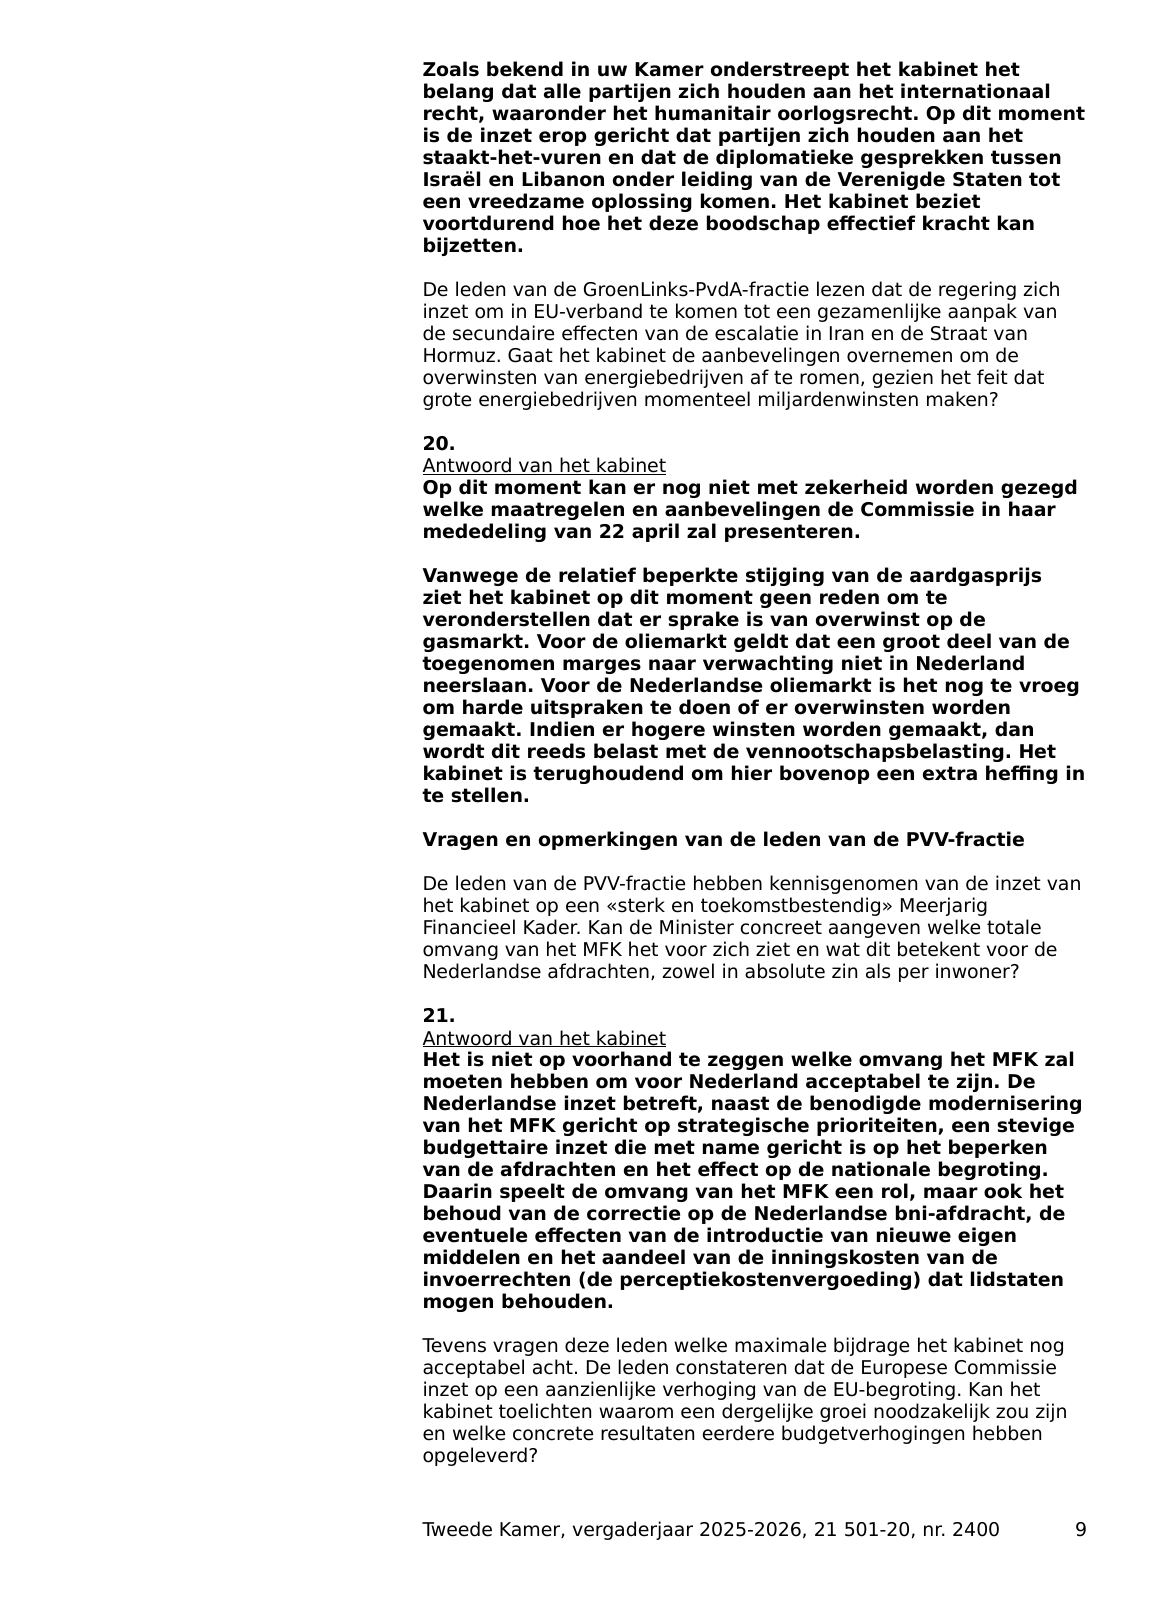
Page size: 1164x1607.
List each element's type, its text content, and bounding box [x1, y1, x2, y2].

subtitle Vragen en opmerkingen van de leden van de PVV-fractie [422, 829, 1087, 851]
text Antwoord van het kabinet [422, 1027, 1087, 1049]
text Tevens vragen deze leden welke maximale bijdrage het kabinet nog acceptabel acht. De leden constateren dat de Europese Commissie inzet op een aanzienlijke verhoging van de EU-begroting. Kan het kabinet toelichten waarom een dergelijke groei noodzakelijk zou zijn en welke concrete resultaten eerdere budgetverhogingen hebben opgeleverd? [422, 1335, 1087, 1467]
text Op dit moment kan er nog niet met zekerheid worden gezegd welke maatregelen en aanbevelingen de Commissie in haar mededeling van 22 april zal presenteren. [422, 477, 1087, 543]
text 21. [422, 1005, 1087, 1027]
text De leden van de GroenLinks-PvdA-fractie lezen dat de regering zich inzet om in EU-verband te komen tot een gezamenlijke aanpak van de secundaire effecten van de escalatie in Iran en de Straat van Hormuz. Gaat het kabinet de aanbevelingen overnemen om de overwinsten van energiebedrijven af te romen, gezien het feit dat grote energiebedrijven momenteel miljardenwinsten maken? [422, 279, 1087, 411]
text Antwoord van het kabinet [422, 455, 1087, 477]
text Het is niet op voorhand te zeggen welke omvang het MFK zal moeten hebben om voor Nederland acceptabel te zijn. De Nederlandse inzet betreft, naast de benodigde modernisering van het MFK gericht op strategische prioriteiten, een stevige budgettaire inzet die met name gericht is op het beperken van de afdrachten en het effect op de nationale begroting. Daarin speelt de omvang van het MFK een rol, maar ook het behoud van de correctie op de Nederlandse bni-afdracht, de eventuele effecten van de introductie van nieuwe eigen middelen en het aandeel van de inningskosten van de invoerrechten (de perceptiekostenvergoeding) dat lidstaten mogen behouden. [422, 1049, 1087, 1313]
text Zoals bekend in uw Kamer onderstreept het kabinet het belang dat alle partijen zich houden aan het internationaal recht, waaronder het humanitair oorlogsrecht. Op dit moment is de inzet erop gericht dat partijen zich houden aan het staakt-het-vuren en dat de diplomatieke gesprekken tussen Israël en Libanon onder leiding van de Verenigde Staten tot een vreedzame oplossing komen. Het kabinet beziet voortdurend hoe het deze boodschap effectief kracht kan bijzetten. [422, 59, 1087, 257]
text De leden van de PVV-fractie hebben kennisgenomen van de inzet van het kabinet op een «sterk en toekomstbestendig» Meerjarig Financieel Kader. Kan de Minister concreet aangeven welke totale omvang van het MFK het voor zich ziet en wat dit betekent voor de Nederlandse afdrachten, zowel in absolute zin als per inwoner? [422, 873, 1087, 983]
text Vanwege de relatief beperkte stijging van de aardgasprijs ziet het kabinet op dit moment geen reden om te veronderstellen dat er sprake is van overwinst op de gasmarkt. Voor de oliemarkt geldt dat een groot deel van de toegenomen marges naar verwachting niet in Nederland neerslaan. Voor de Nederlandse oliemarkt is het nog te vroeg om harde uitspraken te doen of er overwinsten worden gemaakt. Indien er hogere winsten worden gemaakt, dan wordt dit reeds belast met de vennootschapsbelasting. Het kabinet is terughoudend om hier bovenop een extra heffing in te stellen. [422, 565, 1087, 807]
text 20. [422, 433, 1087, 455]
